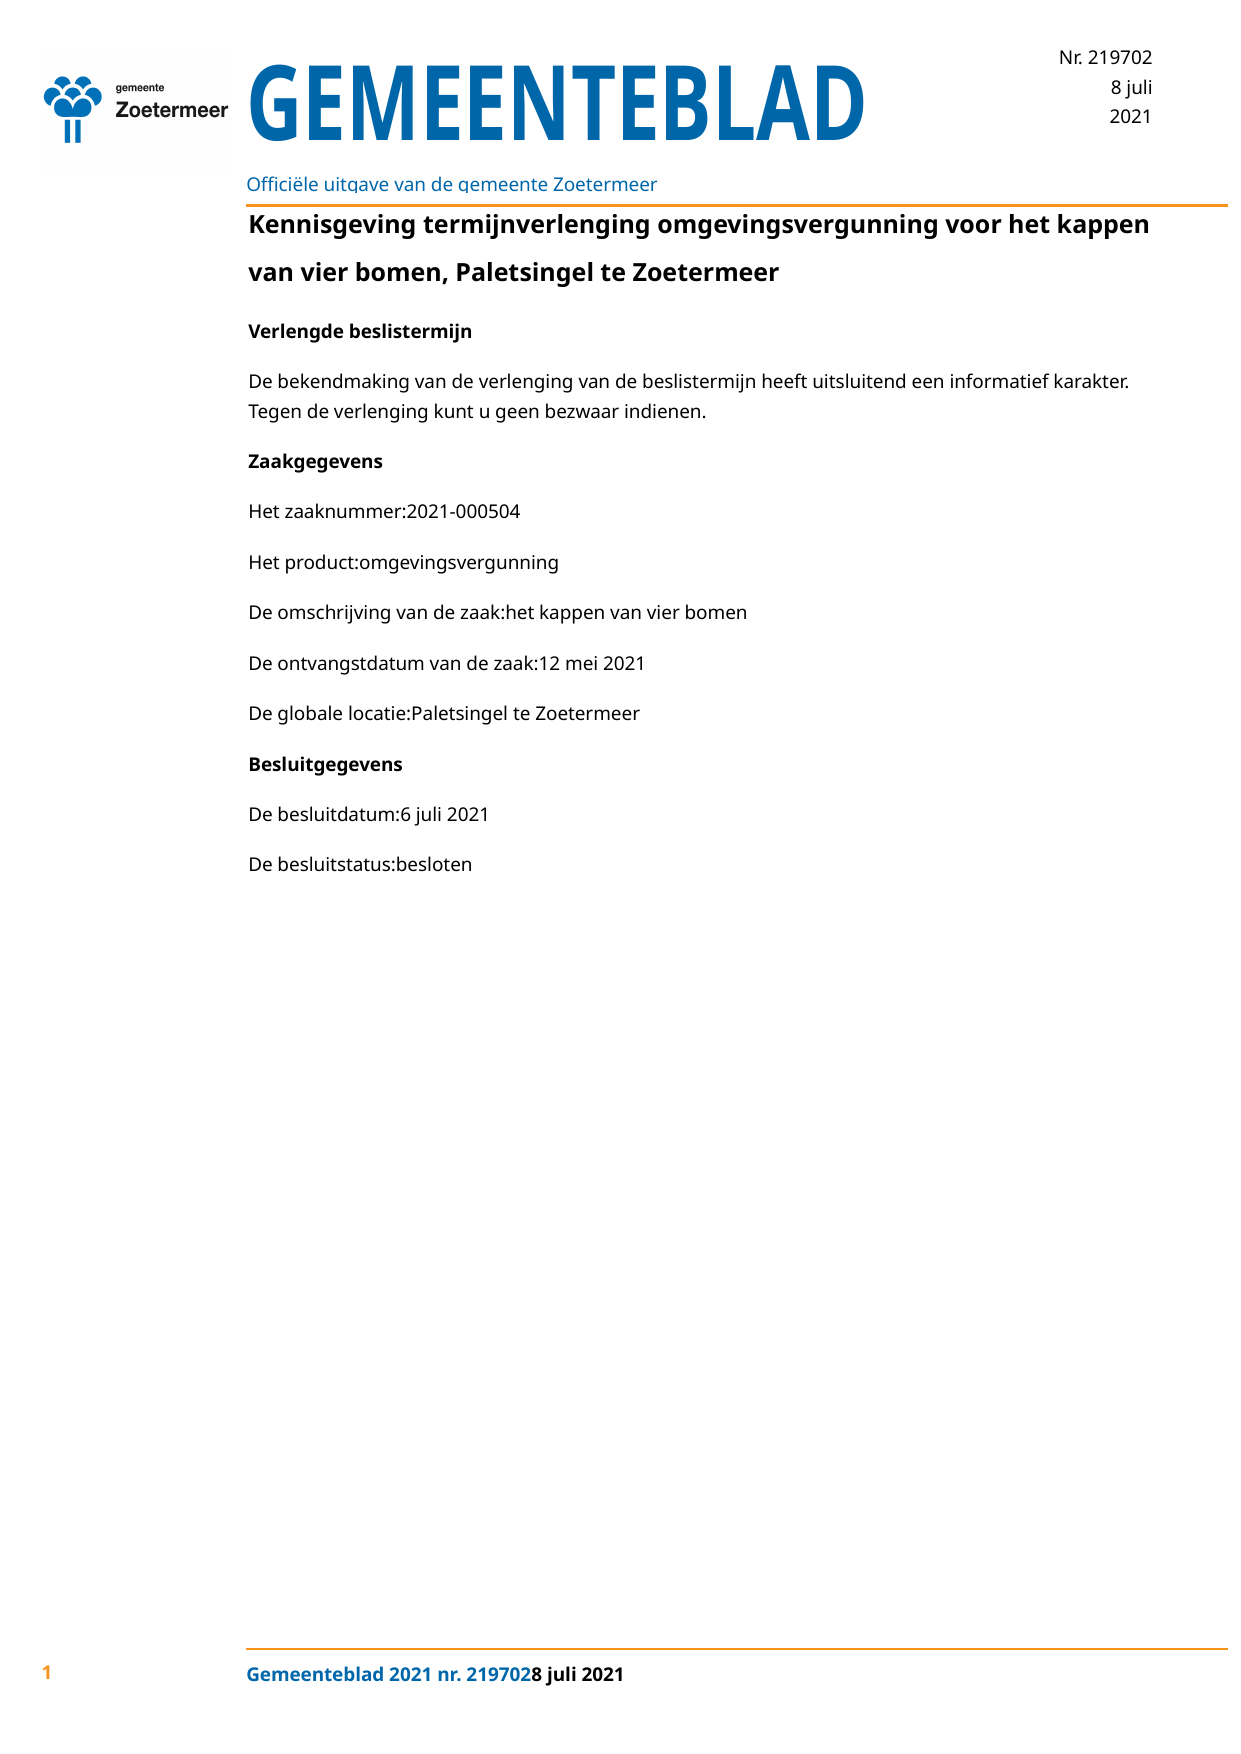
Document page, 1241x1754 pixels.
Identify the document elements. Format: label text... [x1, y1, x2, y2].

text Het product:omgevingsvergunning [248, 549, 1152, 575]
text Kennisgeving termijnverlenging omgevingsvergunning voor het kappen van vier bomen, Paletsingel te Zoetermeer [248, 207, 1152, 288]
text De besluitstatus:besloten [248, 852, 1152, 877]
text De omschrijving van de zaak:het kappen van vier bomen [248, 599, 1152, 625]
text De globale locatie:Paletsingel te Zoetermeer [248, 700, 1152, 726]
text De besluitdatum:6 juli 2021 [248, 801, 1152, 827]
text De ontvangstdatum van de zaak:12 mei 2021 [248, 650, 1152, 676]
text De bekendmaking van de verlenging van de beslistermijn heeft uitsluitend een informatief karakter. Tegen de verlenging kunt u geen bezwaar indienen. [248, 368, 1152, 424]
text Het zaaknummer:2021-000504 [248, 499, 1152, 524]
text Zaakgegevens [248, 448, 1152, 474]
picture [41, 47, 231, 172]
text Verlengde beslistermijn [248, 318, 1152, 344]
text Besluitgegevens [248, 751, 1152, 777]
